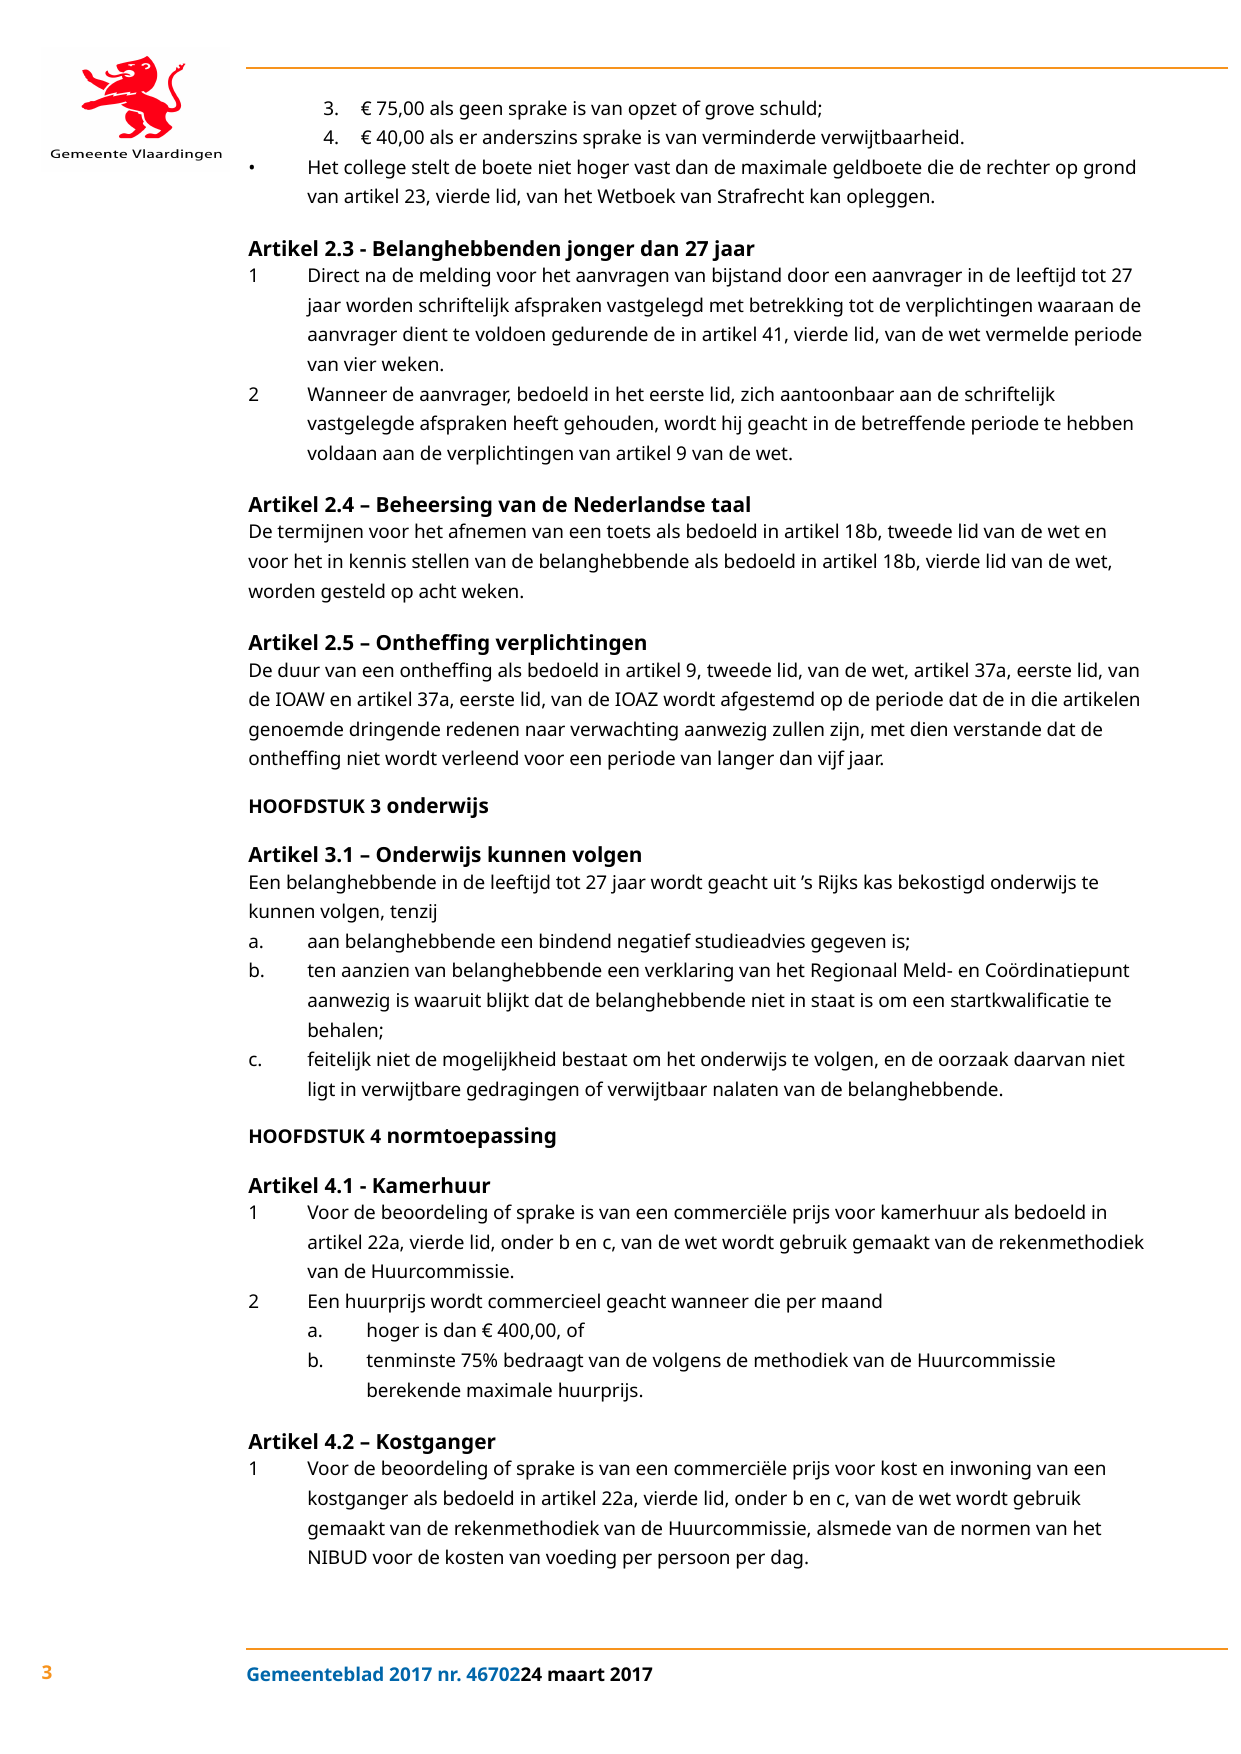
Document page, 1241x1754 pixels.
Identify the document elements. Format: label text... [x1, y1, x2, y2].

text HOOFDSTUK 3 onderwijs [248, 791, 1152, 819]
text Artikel 2.4 – Beheersing van de Nederlandse taal [248, 490, 1152, 519]
list hoger is dan € 400,00, of [307, 1318, 1152, 1343]
text HOOFDSTUK 4 normtoepassing [248, 1122, 1152, 1150]
list ten aanzien van belanghebbende een verklaring van het Regionaal Meld- en Coördinatiepunt aanwezig is waaruit blijkt dat de belanghebbende niet in staat is om een startkwalificatie te behalen; [248, 958, 1152, 1042]
text Artikel 4.1 - Kamerhuur [248, 1171, 1152, 1199]
text De duur van een ontheffing als bedoeld in artikel 9, tweede lid, van de wet, artikel 37a, eerste lid, van de IOAW en artikel 37a, eerste lid, van de IOAZ wordt afgestemd op de periode dat de in die artikelen genoemde dringende redenen naar verwachting aanwezig zullen zijn, met dien verstande dat de ontheffing niet wordt verleend voor een periode van langer dan vijf jaar. [248, 657, 1152, 771]
list feitelijk niet de mogelijkheid bestaat om het onderwijs te volgen, en de oorzaak daarvan niet ligt in verwijtbare gedragingen of verwijtbaar nalaten van de belanghebbende. [248, 1046, 1152, 1102]
text Artikel 2.5 – Ontheffing verplichtingen [248, 628, 1152, 657]
list Direct na de melding voor het aanvragen van bijstand door een aanvrager in de leeftijd tot 27 jaar worden schriftelijk afspraken vastgelegd met betrekking tot de verplichtingen waaraan de aanvrager dient te voldoen gedurende de in artikel 41, vierde lid, van de wet vermelde periode van vier weken. [248, 262, 1152, 377]
list Voor de beoordeling of sprake is van een commerciële prijs voor kost en inwoning van een kostganger als bedoeld in artikel 22a, vierde lid, onder b en c, van de wet wordt gebruik gemaakt van de rekenmethodiek van de Huurcommissie, alsmede van de normen van het NIBUD voor de kosten van voeding per persoon per dag. [248, 1456, 1152, 1570]
list Wanneer de aanvrager, bedoeld in het eerste lid, zich aantoonbaar aan de schriftelijk vastgelegde afspraken heeft gehouden, wordt hij geacht in de betreffende periode te hebben voldaan aan de verplichtingen van artikel 9 van de wet. [248, 381, 1152, 466]
text Artikel 3.1 – Onderwijs kunnen volgen [248, 840, 1152, 869]
list Voor de beoordeling of sprake is van een commerciële prijs voor kamerhuur als bedoeld in artikel 22a, vierde lid, onder b en c, van de wet wordt gebruik gemaakt van de rekenmethodiek van de Huurcommissie. [248, 1199, 1152, 1284]
text Artikel 2.3 - Belanghebbenden jonger dan 27 jaar [248, 234, 1152, 262]
list € 40,00 als er anderszins sprake is van verminderde verwijtbaarheid. [323, 124, 1152, 150]
text Een belanghebbende in de leeftijd tot 27 jaar wordt geacht uit ’s Rijks kas bekostigd onderwijs te kunnen volgen, tenzij [248, 869, 1152, 924]
list Het college stelt de boete niet hoger vast dan de maximale geldboete die de rechter op grond van artikel 23, vierde lid, van het Wetboek van Strafrecht kan opleggen. [248, 154, 1152, 209]
text De termijnen voor het afnemen van een toets als bedoeld in artikel 18b, tweede lid van de wet en voor het in kennis stellen van de belanghebbende als bedoeld in artikel 18b, vierde lid van de wet, worden gesteld op acht weken. [248, 519, 1152, 604]
text Artikel 4.2 – Kostganger [248, 1427, 1152, 1456]
picture [41, 47, 231, 172]
list tenminste 75% bedraagt van de volgens de methodiek van de Huurcommissie berekende maximale huurprijs. [307, 1347, 1152, 1402]
list aan belanghebbende een bindend negatief studieadvies gegeven is; [248, 928, 1152, 954]
list € 75,00 als geen sprake is van opzet of grove schuld; [323, 95, 1152, 121]
list Een huurprijs wordt commercieel geacht wanneer die per maand [248, 1288, 1152, 1314]
